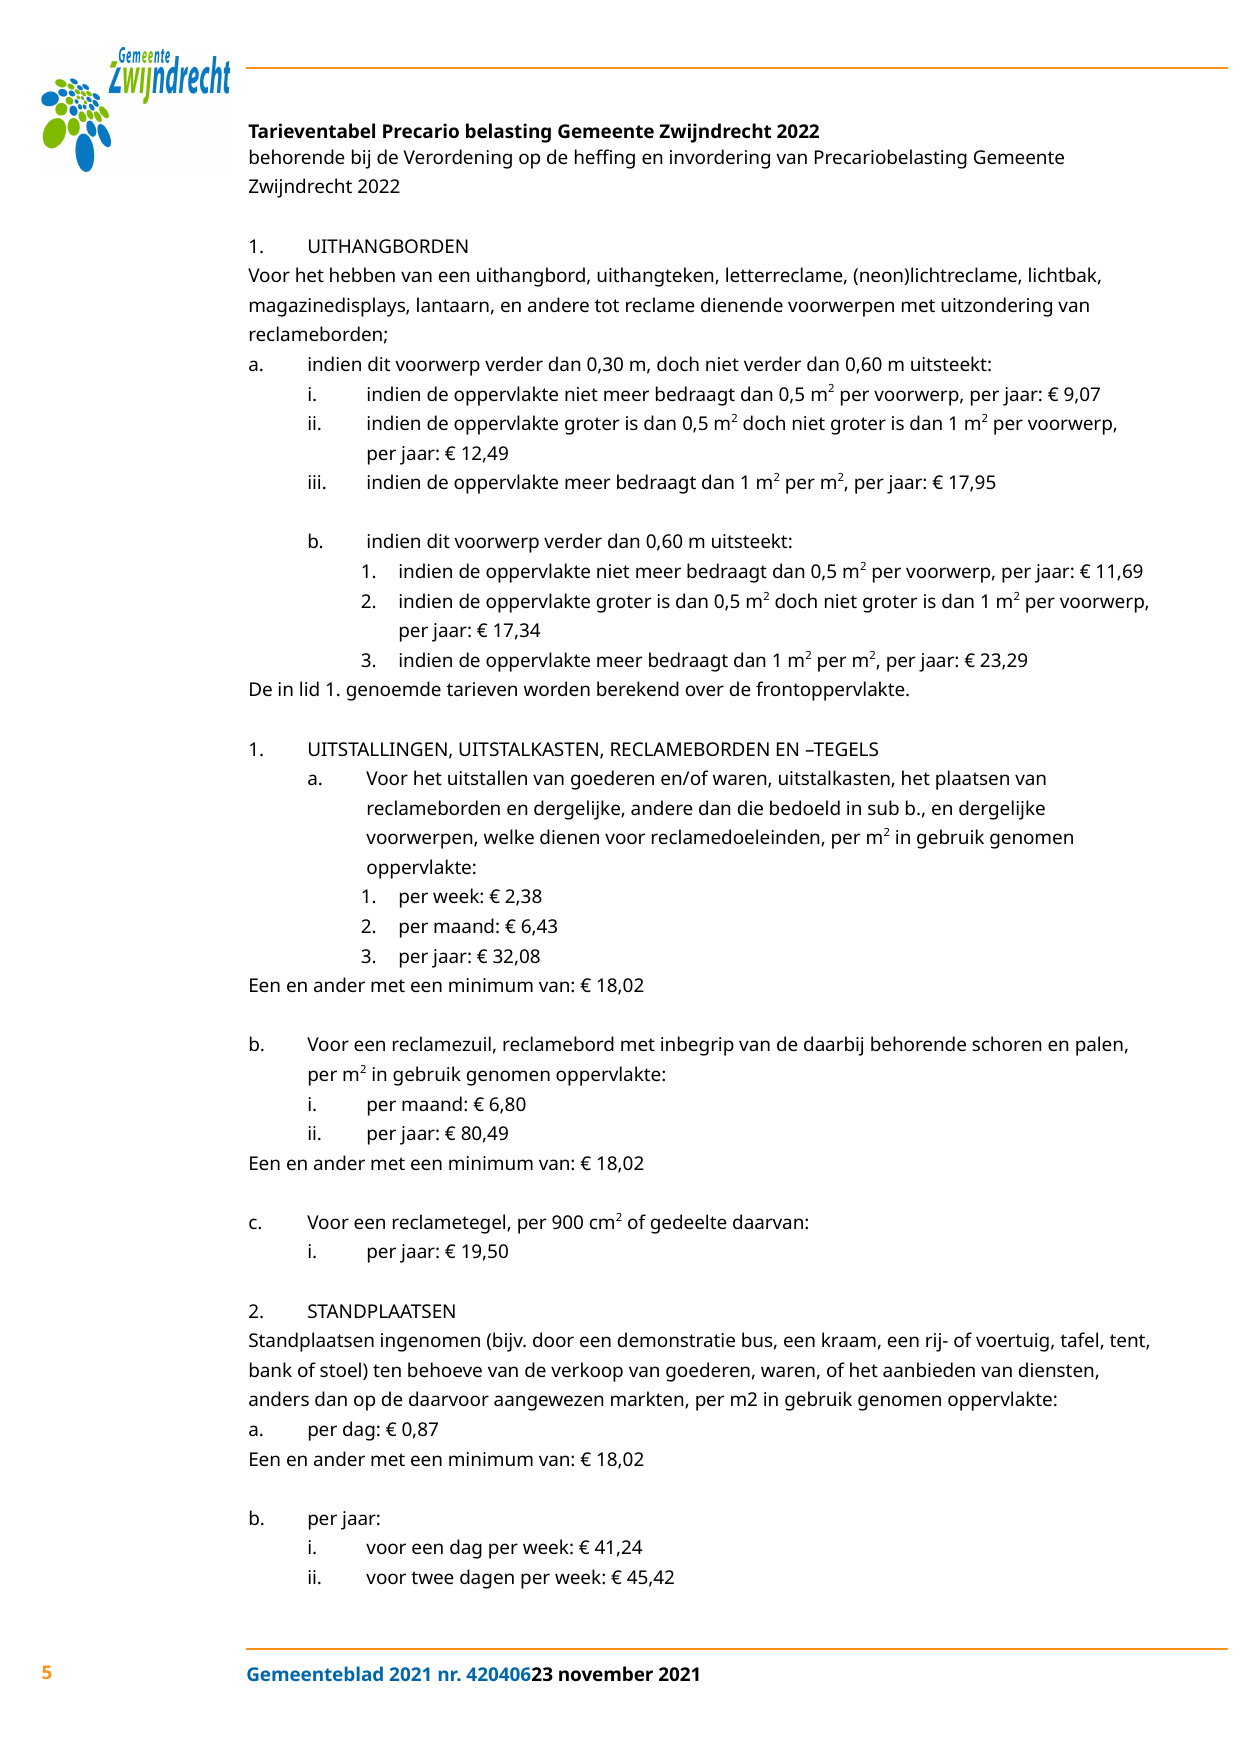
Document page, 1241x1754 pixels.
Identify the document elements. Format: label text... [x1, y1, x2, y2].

list indien de oppervlakte meer bedraagt dan 1 m2 per m2, per jaar: € 17,95 [307, 469, 1152, 495]
list per jaar: € 19,50 [307, 1239, 1152, 1264]
list indien de oppervlakte niet meer bedraagt dan 0,5 m2 per voorwerp, per jaar: € 9,07 [307, 381, 1152, 407]
list indien de oppervlakte meer bedraagt dan 1 m2 per m2, per jaar: € 23,29 [361, 647, 1152, 673]
text Voor het hebben van een uithangbord, uithangteken, letterreclame, (neon)lichtreclame, lichtbak, magazinedisplays, lantaarn, en andere tot reclame dienende voorwerpen met uitzondering van reclameborden; [248, 262, 1152, 347]
list Voor een reclamezuil, reclamebord met inbegrip van de daarbij behorende schoren en palen, per m2 in gebruik genomen oppervlakte: [248, 1032, 1152, 1087]
list indien de oppervlakte groter is dan 0,5 m2 doch niet groter is dan 1 m2 per voorwerp, per jaar: € 12,49 [307, 410, 1152, 466]
list per dag: € 0,87 [248, 1416, 1152, 1442]
list Voor een reclametegel, per 900 cm2 of gedeelte daarvan: [248, 1209, 1152, 1235]
text Een en ander met een minimum van: € 18,02 [248, 1150, 1152, 1176]
list Voor het uitstallen van goederen en/of waren, uitstalkasten, het plaatsen van reclameborden en dergelijke, andere dan die bedoeld in sub b., en dergelijke voorwerpen, welke dienen voor reclamedoeleinden, per m2 in gebruik genomen oppervlakte: [307, 765, 1152, 880]
text Een en ander met een minimum van: € 18,02 [248, 1446, 1152, 1472]
list per maand: € 6,80 [307, 1091, 1152, 1117]
list per maand: € 6,43 [361, 913, 1152, 939]
text Een en ander met een minimum van: € 18,02 [248, 972, 1152, 998]
list voor twee dagen per week: € 45,42 [307, 1564, 1152, 1590]
list indien de oppervlakte niet meer bedraagt dan 0,5 m2 per voorwerp, per jaar: € 11,69 [361, 558, 1152, 584]
list per jaar: [248, 1505, 1152, 1531]
list per jaar: € 32,08 [361, 943, 1152, 969]
text behorende bij de Verordening op de heffing en invordering van Precariobelasting Gemeente Zwijndrecht 2022 [248, 144, 1152, 199]
list per week: € 2,38 [361, 884, 1152, 909]
list indien dit voorwerp verder dan 0,60 m uitsteekt: [307, 529, 1152, 554]
list STANDPLAATSEN [248, 1298, 1152, 1324]
picture [41, 47, 231, 172]
text Standplaatsen ingenomen (bijv. door een demonstratie bus, een kraam, een rij- of voertuig, tafel, tent, bank of stoel) ten behoeve van de verkoop van goederen, waren, of het aanbieden van diensten, anders dan op de daarvoor aangewezen markten, per m2 in gebruik genomen oppervlakte: [248, 1327, 1152, 1412]
list voor een dag per week: € 41,24 [307, 1534, 1152, 1560]
text Tarieventabel Precario belasting Gemeente Zwijndrecht 2022 [248, 116, 1152, 144]
list UITHANGBORDEN [248, 233, 1152, 259]
text De in lid 1. genoemde tarieven worden berekend over de frontoppervlakte. [248, 677, 1152, 702]
list per jaar: € 80,49 [307, 1120, 1152, 1146]
list UITSTALLINGEN, UITSTALKASTEN, RECLAMEBORDEN EN –TEGELS [248, 736, 1152, 762]
list indien de oppervlakte groter is dan 0,5 m2 doch niet groter is dan 1 m2 per voorwerp, per jaar: € 17,34 [361, 588, 1152, 643]
list indien dit voorwerp verder dan 0,30 m, doch niet verder dan 0,60 m uitsteekt: [248, 351, 1152, 377]
